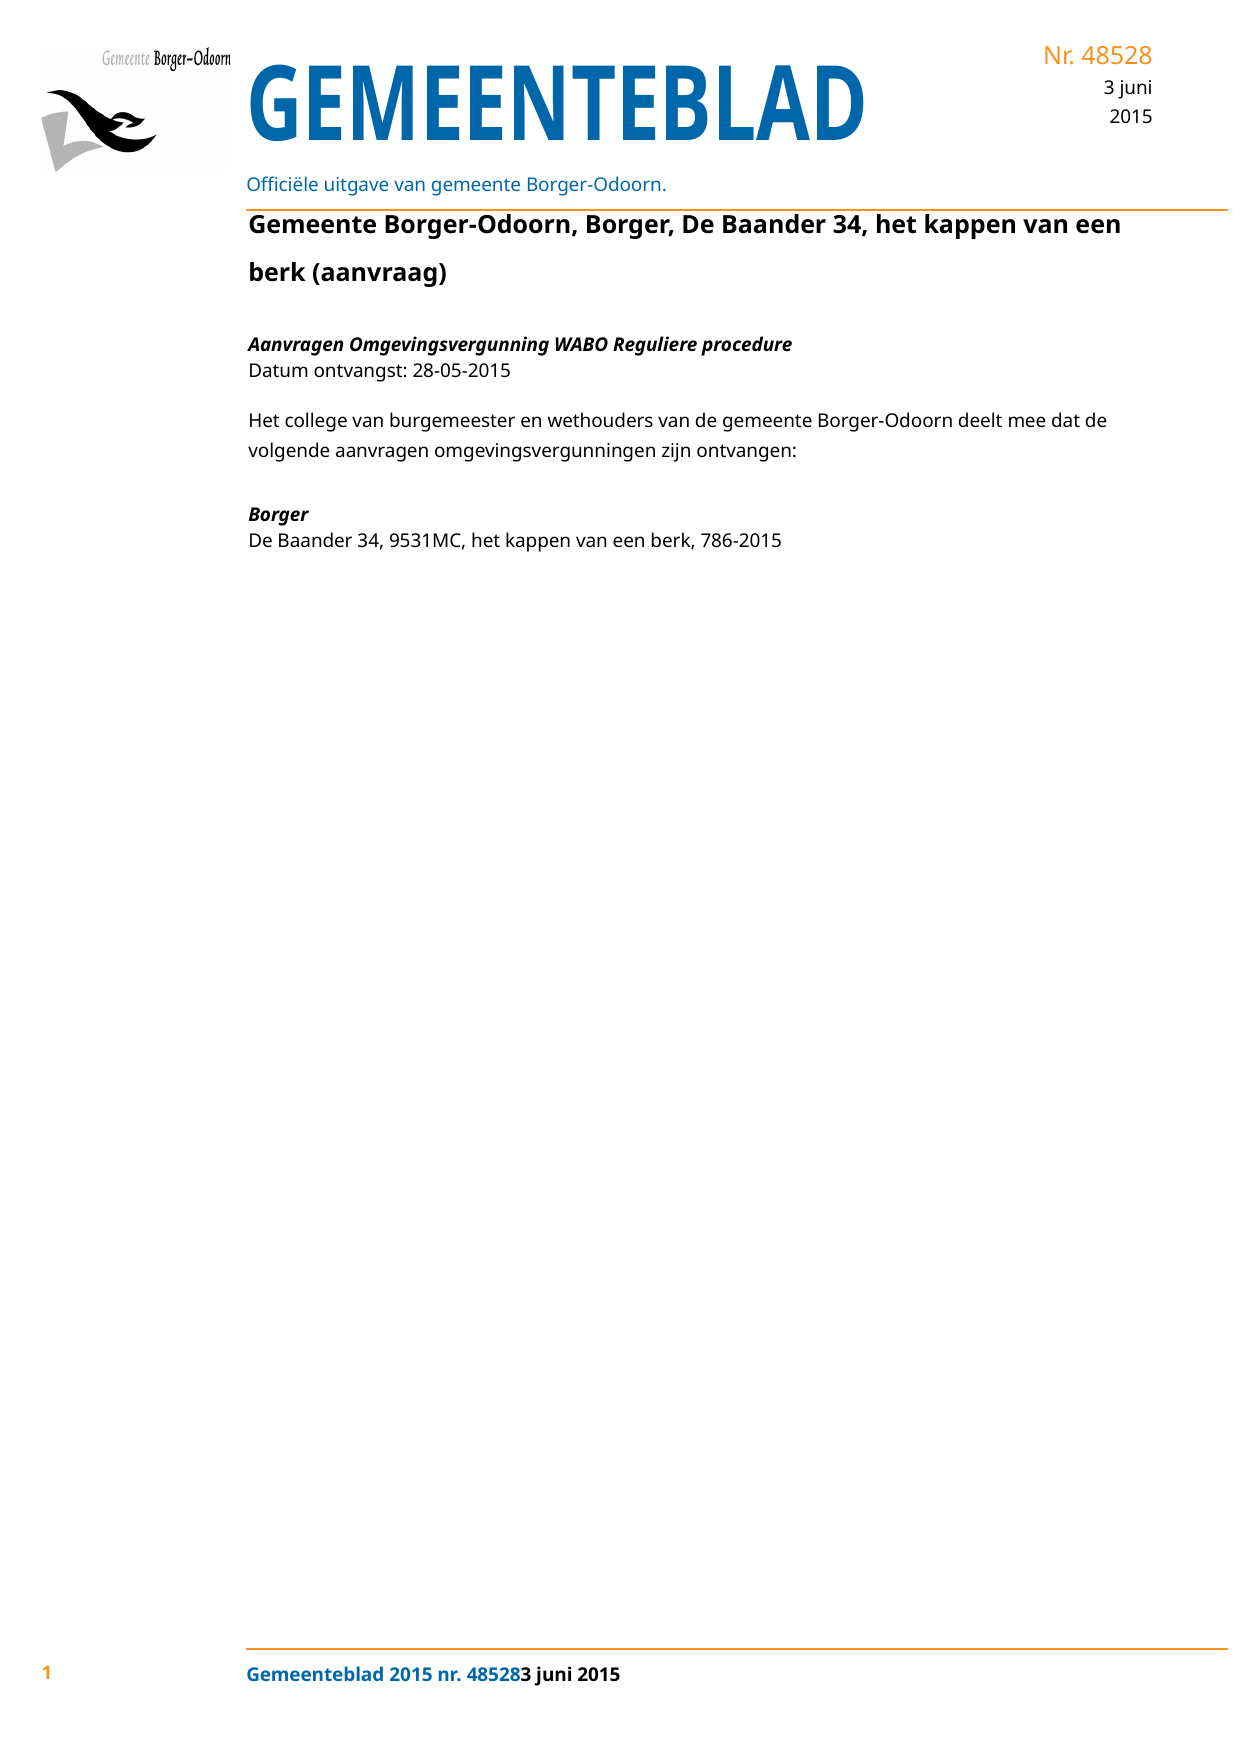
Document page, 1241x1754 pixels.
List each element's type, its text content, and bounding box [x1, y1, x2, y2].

text Borger [248, 501, 1152, 527]
text Gemeente Borger-Odoorn, Borger, De Baander 34, het kappen van een berk (aanvraag) [248, 211, 1152, 288]
picture [41, 47, 231, 172]
text Het college van burgemeester en wethouders van de gemeente Borger-Odoorn deelt mee dat de volgende aanvragen omgevingsvergunningen zijn ontvangen: [248, 408, 1152, 463]
text Aanvragen Omgevingsvergunning WABO Reguliere procedure [248, 331, 1152, 357]
text De Baander 34, 9531MC, het kappen van een berk, 786-2015 [248, 527, 1152, 553]
text Datum ontvangst: 28-05-2015 [248, 357, 1152, 383]
